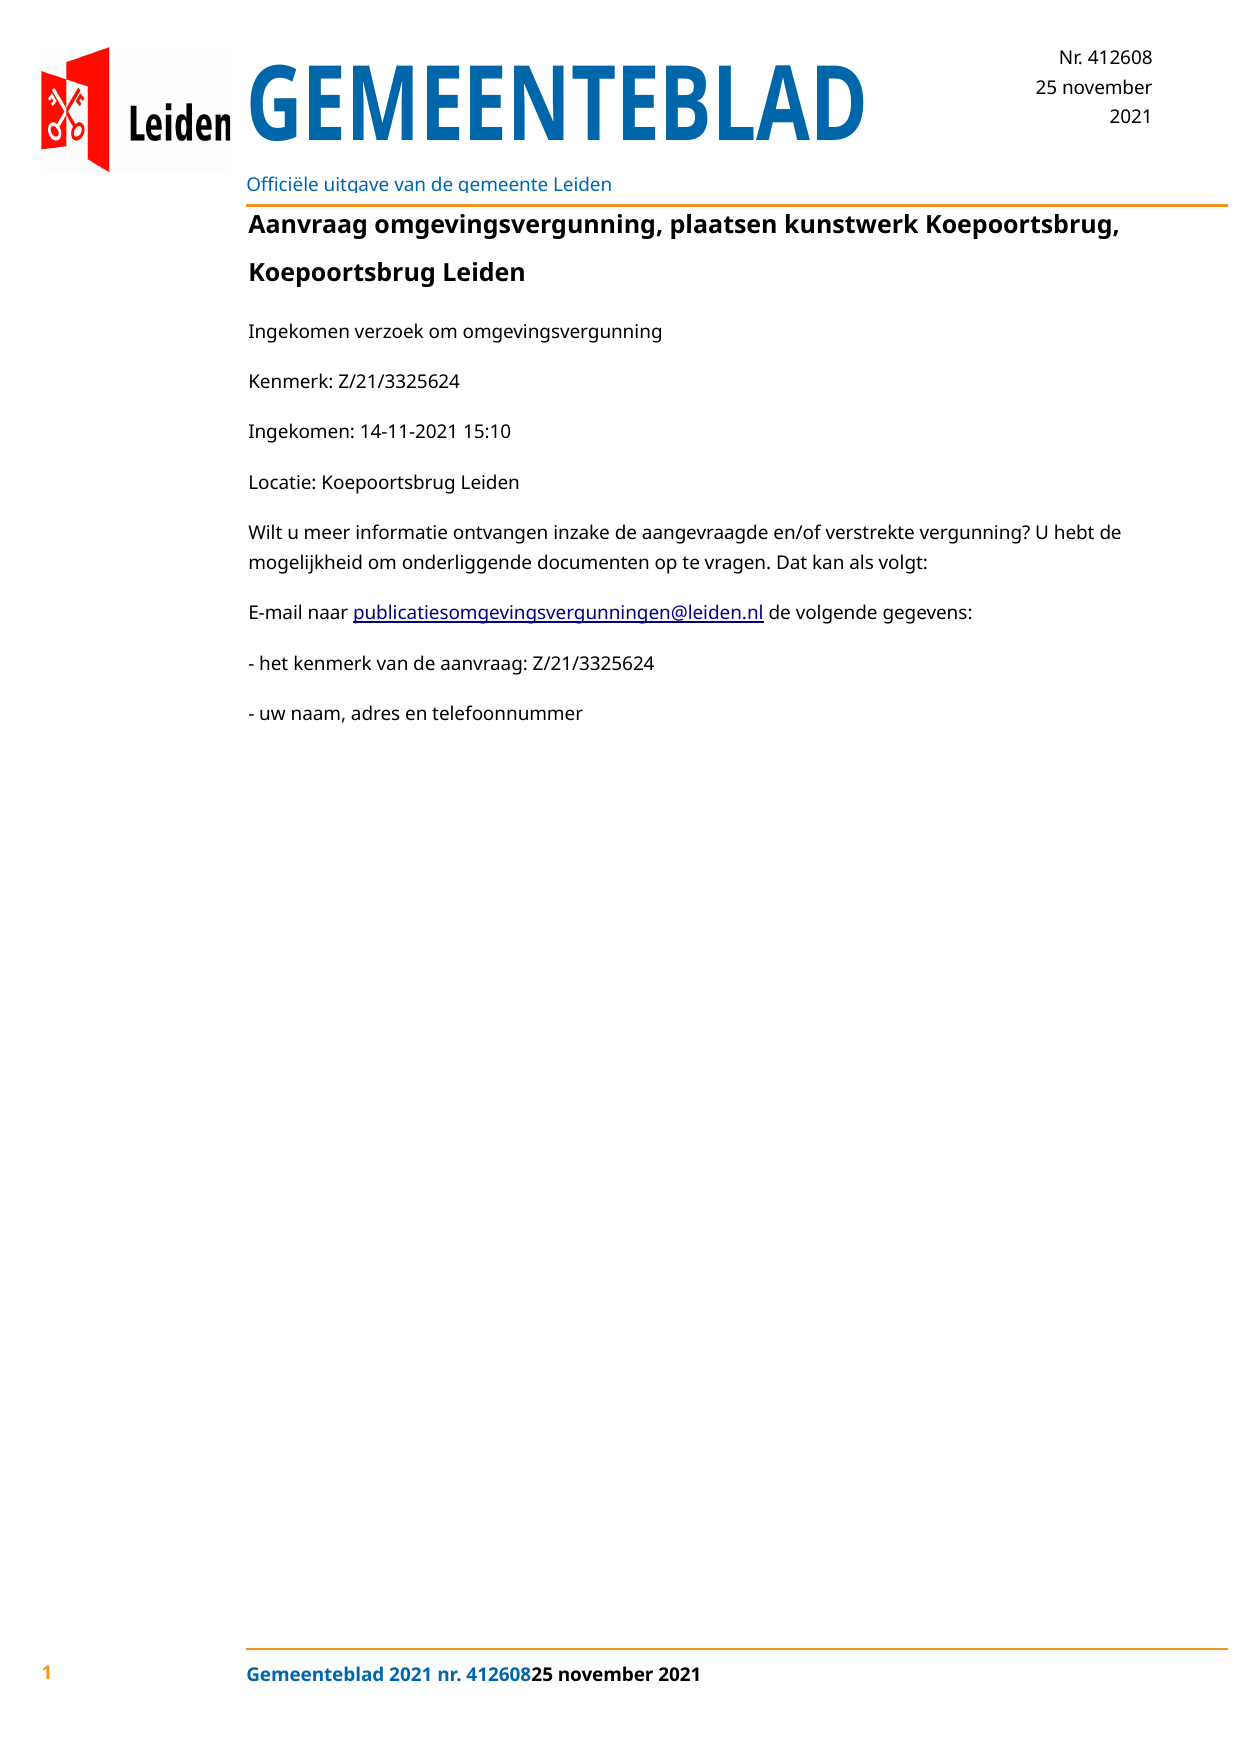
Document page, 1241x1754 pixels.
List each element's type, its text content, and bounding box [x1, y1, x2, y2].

text Locatie: Koepoortsbrug Leiden [248, 469, 1152, 495]
text E-mail naar publicatiesomgevingsvergunningen@leiden.nl de volgende gegevens: [248, 599, 1152, 625]
picture [41, 47, 231, 172]
text Ingekomen: 14-11-2021 15:10 [248, 419, 1152, 444]
text Kenmerk: Z/21/3325624 [248, 368, 1152, 394]
text - uw naam, adres en telefoonnummer [248, 700, 1152, 726]
text Aanvraag omgevingsvergunning, plaatsen kunstwerk Koepoortsbrug, Koepoortsbrug Leiden [248, 207, 1152, 288]
text - het kenmerk van de aanvraag: Z/21/3325624 [248, 650, 1152, 676]
text Wilt u meer informatie ontvangen inzake de aangevraagde en/of verstrekte vergunning? U hebt de mogelijkheid om onderliggende documenten op te vragen. Dat kan als volgt: [248, 519, 1152, 575]
text Ingekomen verzoek om omgevingsvergunning [248, 318, 1152, 344]
